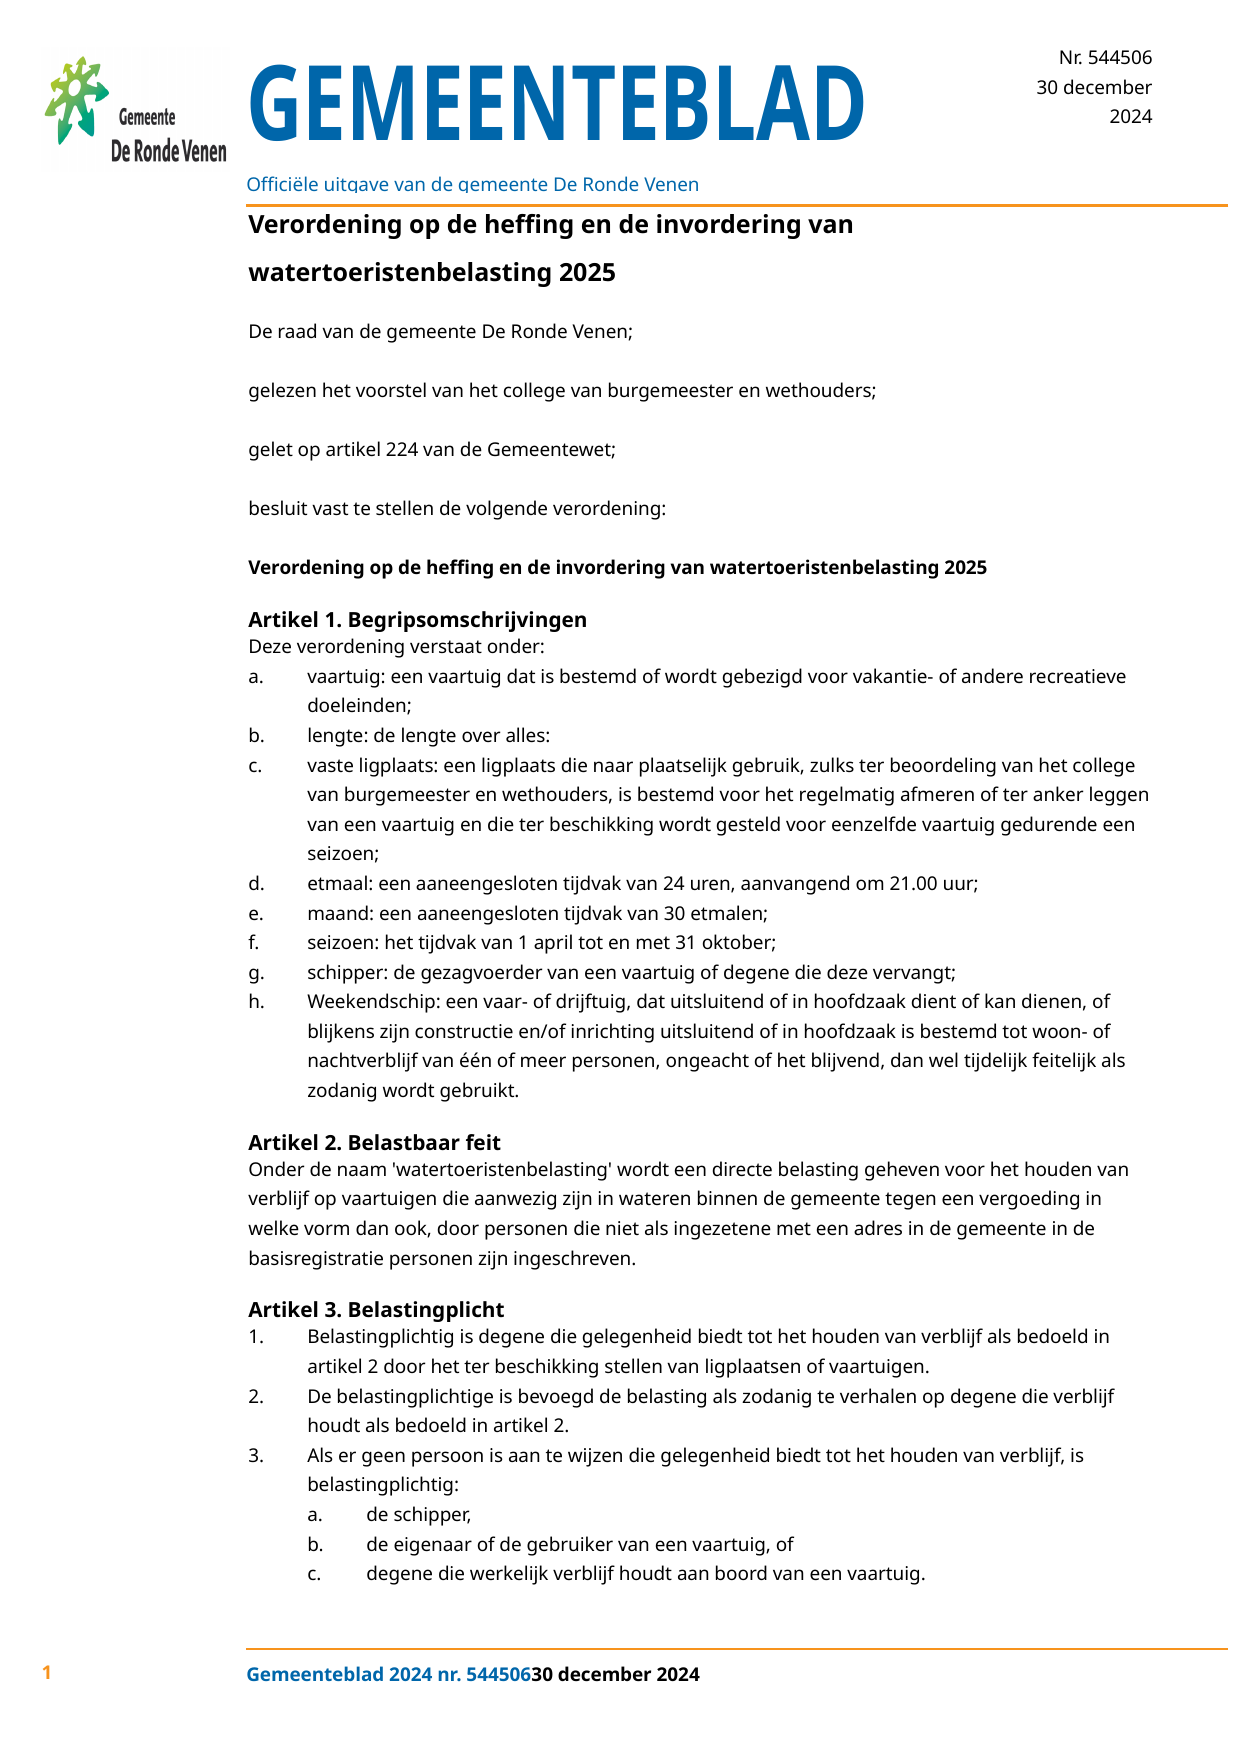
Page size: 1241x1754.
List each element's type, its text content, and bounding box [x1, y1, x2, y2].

list lengte: de lengte over alles: [248, 722, 1152, 748]
text Onder de naam 'watertoeristenbelasting' wordt een directe belasting geheven voor het houden van verblijf op vaartuigen die aanwezig zijn in wateren binnen de gemeente tegen een vergoeding in welke vorm dan ook, door personen die niet als ingezetene met een adres in de gemeente in de basisregistratie personen zijn ingeschreven. [248, 1156, 1152, 1271]
list schipper: de gezagvoerder van een vaartuig of degene die deze vervangt; [248, 959, 1152, 984]
text Artikel 2. Belastbaar feit [248, 1128, 1152, 1156]
list de schipper, [307, 1501, 1152, 1527]
list Belastingplichtig is degene die gelegenheid biedt tot het houden van verblijf als bedoeld in artikel 2 door het ter beschikking stellen van ligplaatsen of vaartuigen. [248, 1324, 1152, 1379]
text besluit vast te stellen de volgende verordening: [248, 495, 1152, 521]
list Weekendschip: een vaar- of drijftuig, dat uitsluitend of in hoofdzaak dient of kan dienen, of blijkens zijn constructie en/of inrichting uitsluitend of in hoofdzaak is bestemd tot woon- of nachtverblijf van één of meer personen, ongeacht of het blijvend, dan wel tijdelijk feitelijk als zodanig wordt gebruikt. [248, 988, 1152, 1103]
text Deze verordening verstaat onder: [248, 633, 1152, 659]
list etmaal: een aaneengesloten tijdvak van 24 uren, aanvangend om 21.00 uur; [248, 870, 1152, 896]
picture [41, 47, 231, 172]
list vaste ligplaats: een ligplaats die naar plaatselijk gebruik, zulks ter beoordeling van het college van burgemeester en wethouders, is bestemd voor het regelmatig afmeren of ter anker leggen van een vaartuig en die ter beschikking wordt gesteld voor eenzelfde vaartuig gedurende een seizoen; [248, 752, 1152, 866]
list de eigenaar of de gebruiker van een vaartuig, of [307, 1531, 1152, 1556]
list De belastingplichtige is bevoegd de belasting als zodanig te verhalen op degene die verblijf houdt als bedoeld in artikel 2. [248, 1383, 1152, 1438]
text gelezen het voorstel van het college van burgemeester en wethouders; [248, 377, 1152, 403]
list seizoen: het tijdvak van 1 april tot en met 31 oktober; [248, 929, 1152, 955]
list degene die werkelijk verblijf houdt aan boord van een vaartuig. [307, 1560, 1152, 1586]
text Artikel 3. Belastingplicht [248, 1295, 1152, 1324]
text Artikel 1. Begripsomschrijvingen [248, 605, 1152, 633]
text De raad van de gemeente De Ronde Venen; [248, 318, 1152, 344]
text Verordening op de heffing en de invordering van watertoeristenbelasting 2025 [248, 207, 1152, 288]
text gelet op artikel 224 van de Gemeentewet; [248, 436, 1152, 462]
list vaartuig: een vaartuig dat is bestemd of wordt gebezigd voor vakantie- of andere recreatieve doeleinden; [248, 663, 1152, 718]
text Verordening op de heffing en de invordering van watertoeristenbelasting 2025 [248, 554, 1152, 580]
list Als er geen persoon is aan te wijzen die gelegenheid biedt tot het houden van verblijf, is belastingplichtig: [248, 1442, 1152, 1497]
list maand: een aaneengesloten tijdvak van 30 etmalen; [248, 900, 1152, 925]
